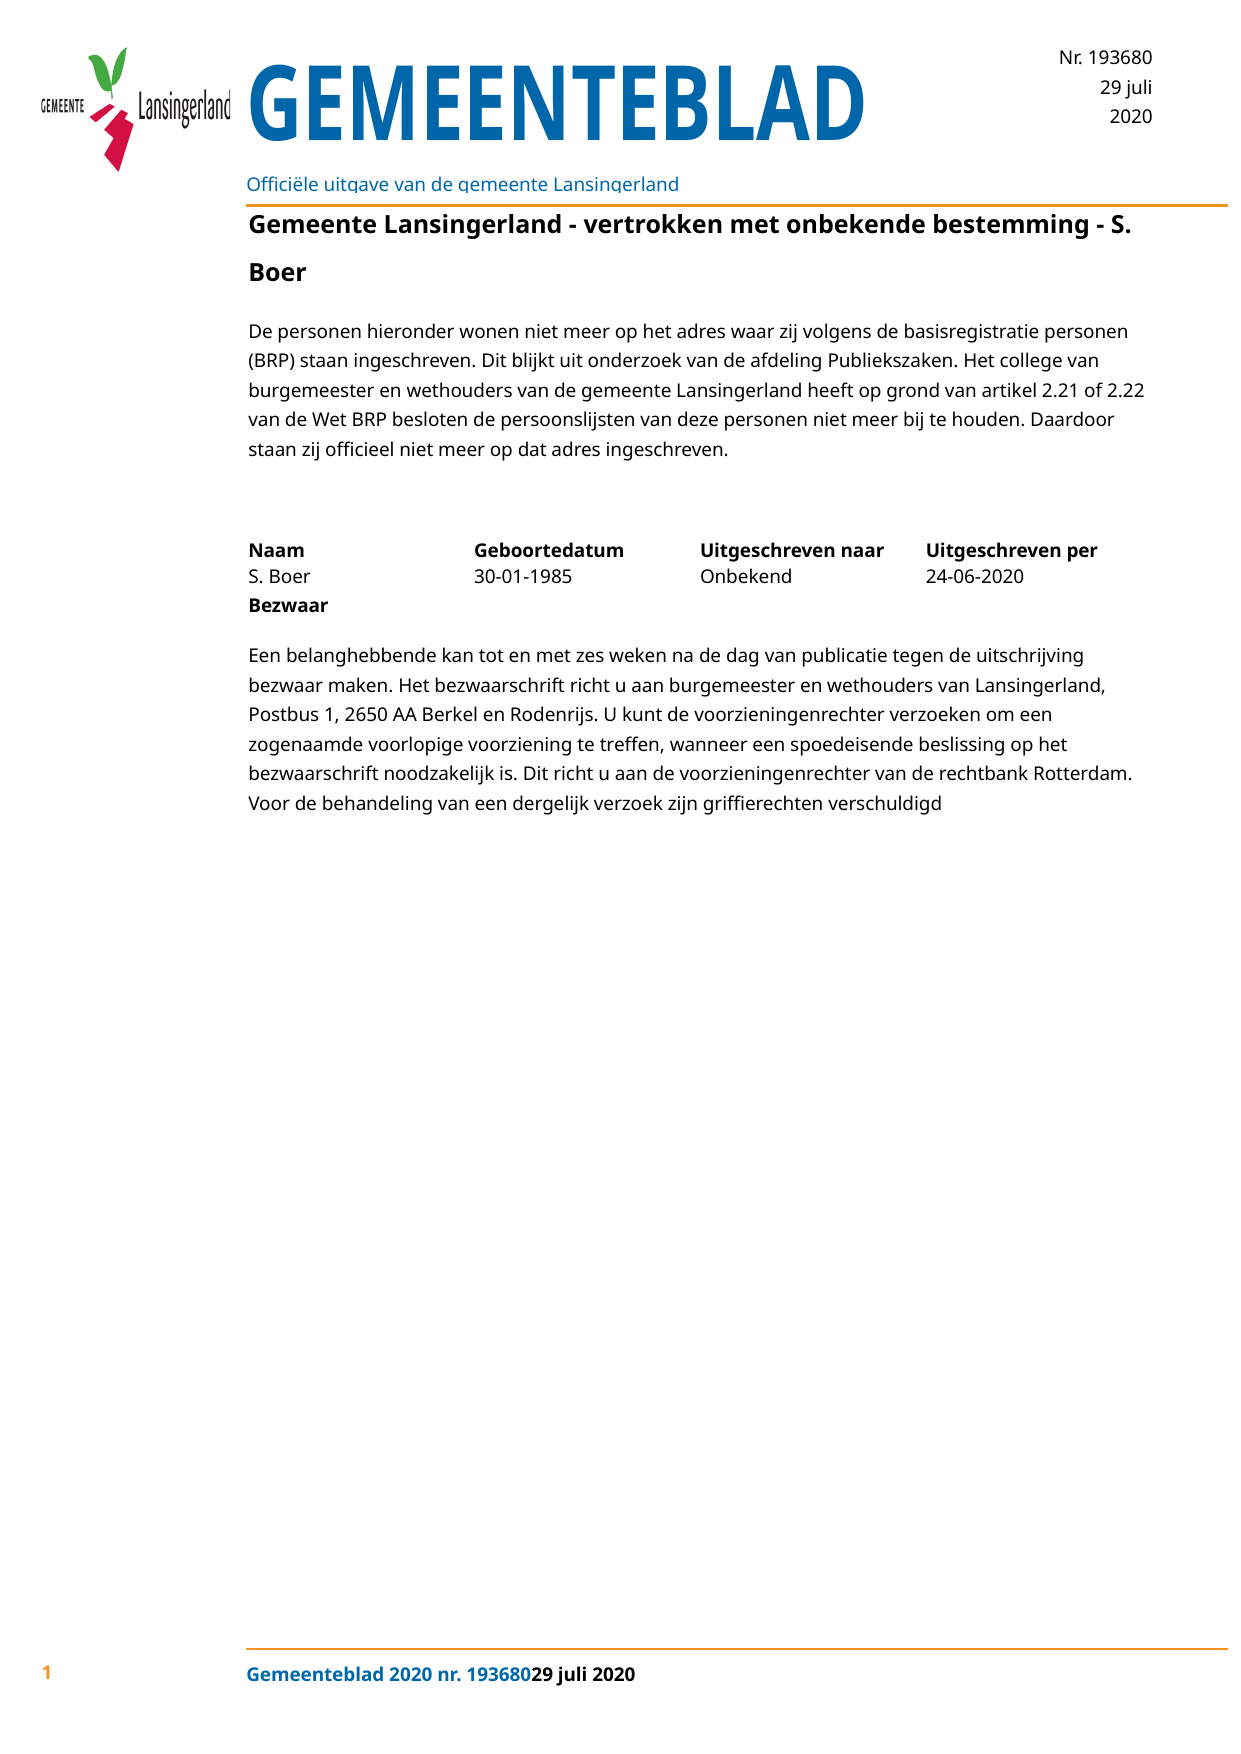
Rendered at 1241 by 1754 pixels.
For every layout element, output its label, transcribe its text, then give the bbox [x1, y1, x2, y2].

table_header Uitgeschreven per [926, 537, 1152, 563]
table_header Geboortedatum [474, 537, 700, 563]
table_cell S. Boer [248, 563, 474, 589]
text Gemeente Lansingerland - vertrokken met onbekende bestemming - S. Boer [248, 207, 1152, 288]
picture [41, 47, 231, 172]
table_cell Onbekend [700, 563, 926, 589]
text Bezwaar [248, 592, 1152, 618]
table_cell 24-06-2020 [926, 563, 1152, 589]
table_cell 30-01-1985 [474, 563, 700, 589]
text De personen hieronder wonen niet meer op het adres waar zij volgens de basisregistratie personen (BRP) staan ingeschreven. Dit blijkt uit onderzoek van de afdeling Publiekszaken. Het college van burgemeester en wethouders van de gemeente Lansingerland heeft op grond van artikel 2.21 of 2.22 van de Wet BRP besloten de persoonslijsten van deze personen niet meer bij te houden. Daardoor staan zij officieel niet meer op dat adres ingeschreven. [248, 318, 1152, 462]
text Een belanghebbende kan tot en met zes weken na de dag van publicatie tegen de uitschrijving bezwaar maken. Het bezwaarschrift richt u aan burgemeester en wethouders van Lansingerland, Postbus 1, 2650 AA Berkel en Rodenrijs. U kunt de voorzieningenrechter verzoeken om een zogenaamde voorlopige voorziening te treffen, wanneer een spoedeisende beslissing op het bezwaarschrift noodzakelijk is. Dit richt u aan de voorzieningenrechter van de rechtbank Rotterdam. Voor de behandeling van een dergelijk verzoek zijn griffierechten verschuldigd [248, 642, 1152, 816]
table_header Naam [248, 537, 474, 563]
table_header Uitgeschreven naar [700, 537, 926, 563]
